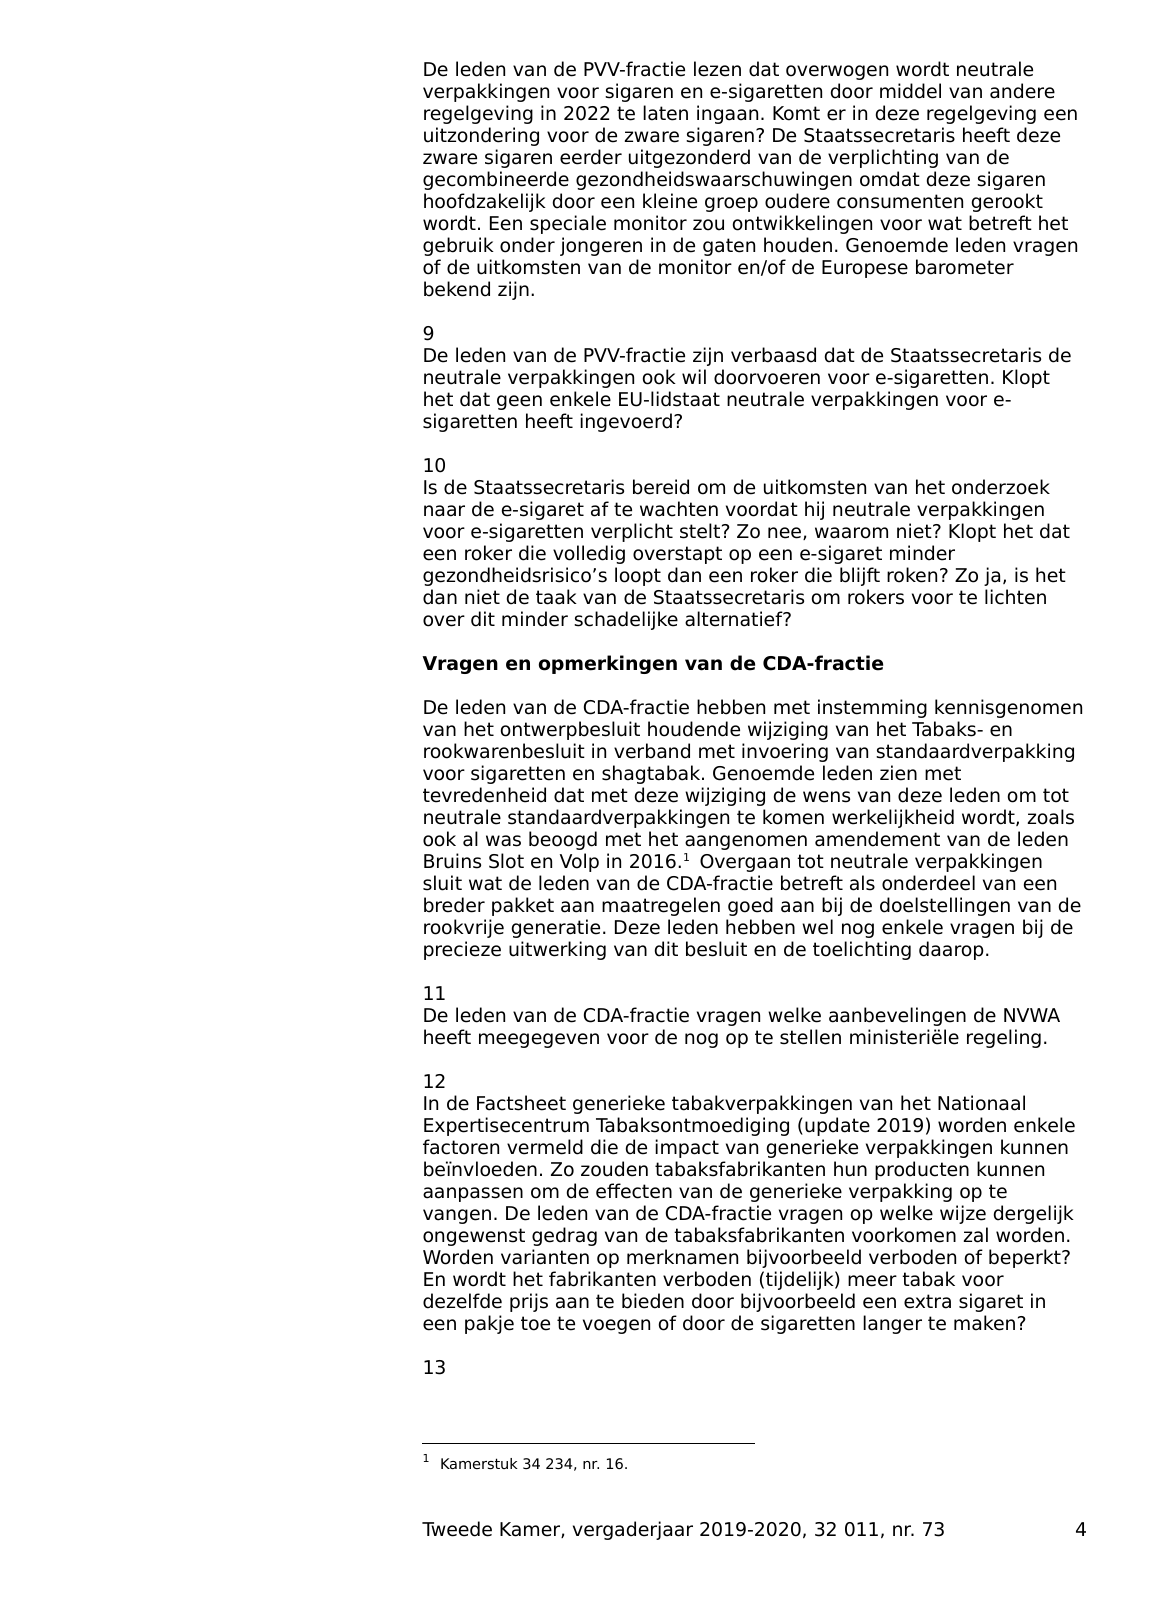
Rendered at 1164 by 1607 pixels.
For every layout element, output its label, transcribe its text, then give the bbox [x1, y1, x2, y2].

text Kamerstuk 34 234, nr. 16. [422, 1452, 1087, 1474]
text 13 [422, 1357, 1087, 1379]
text 10 [422, 455, 1087, 477]
text De leden van de PVV-fractie lezen dat overwogen wordt neutrale verpakkingen voor sigaren en e-sigaretten door middel van andere regelgeving in 2022 te laten ingaan. Komt er in deze regelgeving een uitzondering voor de zware sigaren? De Staatssecretaris heeft deze zware sigaren eerder uitgezonderd van de verplichting van de gecombineerde gezondheidswaarschuwingen omdat deze sigaren hoofdzakelijk door een kleine groep oudere consumenten gerookt wordt. Een speciale monitor zou ontwikkelingen voor wat betreft het gebruik onder jongeren in de gaten houden. Genoemde leden vragen of de uitkomsten van de monitor en/of de Europese barometer bekend zijn. [422, 59, 1087, 301]
text De leden van de PVV-fractie zijn verbaasd dat de Staatssecretaris de neutrale verpakkingen ook wil doorvoeren voor e-sigaretten. Klopt het dat geen enkele EU-lidstaat neutrale verpakkingen voor e-sigaretten heeft ingevoerd? [422, 345, 1087, 433]
text 12 [422, 1071, 1087, 1093]
text De leden van de CDA-fractie vragen welke aanbevelingen de NVWA heeft meegegeven voor de nog op te stellen ministeriële regeling. [422, 1005, 1087, 1049]
subtitle Vragen en opmerkingen van de CDA-fractie [422, 653, 1087, 675]
text 9 [422, 323, 1087, 345]
text Is de Staatssecretaris bereid om de uitkomsten van het onderzoek naar de e-sigaret af te wachten voordat hij neutrale verpakkingen voor e-sigaretten verplicht stelt? Zo nee, waarom niet? Klopt het dat een roker die volledig overstapt op een e-sigaret minder gezondheidsrisico’s loopt dan een roker die blijft roken? Zo ja, is het dan niet de taak van de Staatssecretaris om rokers voor te lichten over dit minder schadelijke alternatief? [422, 477, 1087, 631]
text De leden van de CDA-fractie hebben met instemming kennisgenomen van het ontwerpbesluit houdende wijziging van het Tabaks- en rookwarenbesluit in verband met invoering van standaardverpakking voor sigaretten en shagtabak. Genoemde leden zien met tevredenheid dat met deze wijziging de wens van deze leden om tot neutrale standaardverpakkingen te komen werkelijkheid wordt, zoals ook al was beoogd met het aangenomen amendement van de leden Bruins Slot en Volp in 2016. Overgaan tot neutrale verpakkingen sluit wat de leden van de CDA-fractie betreft als onderdeel van een breder pakket aan maatregelen goed aan bij de doelstellingen van de rookvrije generatie. Deze leden hebben wel nog enkele vragen bij de precieze uitwerking van dit besluit en de toelichting daarop. [422, 697, 1087, 961]
text 11 [422, 983, 1087, 1005]
text In de Factsheet generieke tabakverpakkingen van het Nationaal Expertisecentrum Tabaksontmoediging (update 2019) worden enkele factoren vermeld die de impact van generieke verpakkingen kunnen beïnvloeden. Zo zouden tabaksfabrikanten hun producten kunnen aanpassen om de effecten van de generieke verpakking op te vangen. De leden van de CDA-fractie vragen op welke wijze dergelijk ongewenst gedrag van de tabaksfabrikanten voorkomen zal worden. Worden varianten op merknamen bijvoorbeeld verboden of beperkt? En wordt het fabrikanten verboden (tijdelijk) meer tabak voor dezelfde prijs aan te bieden door bijvoorbeeld een extra sigaret in een pakje toe te voegen of door de sigaretten langer te maken? [422, 1093, 1087, 1335]
